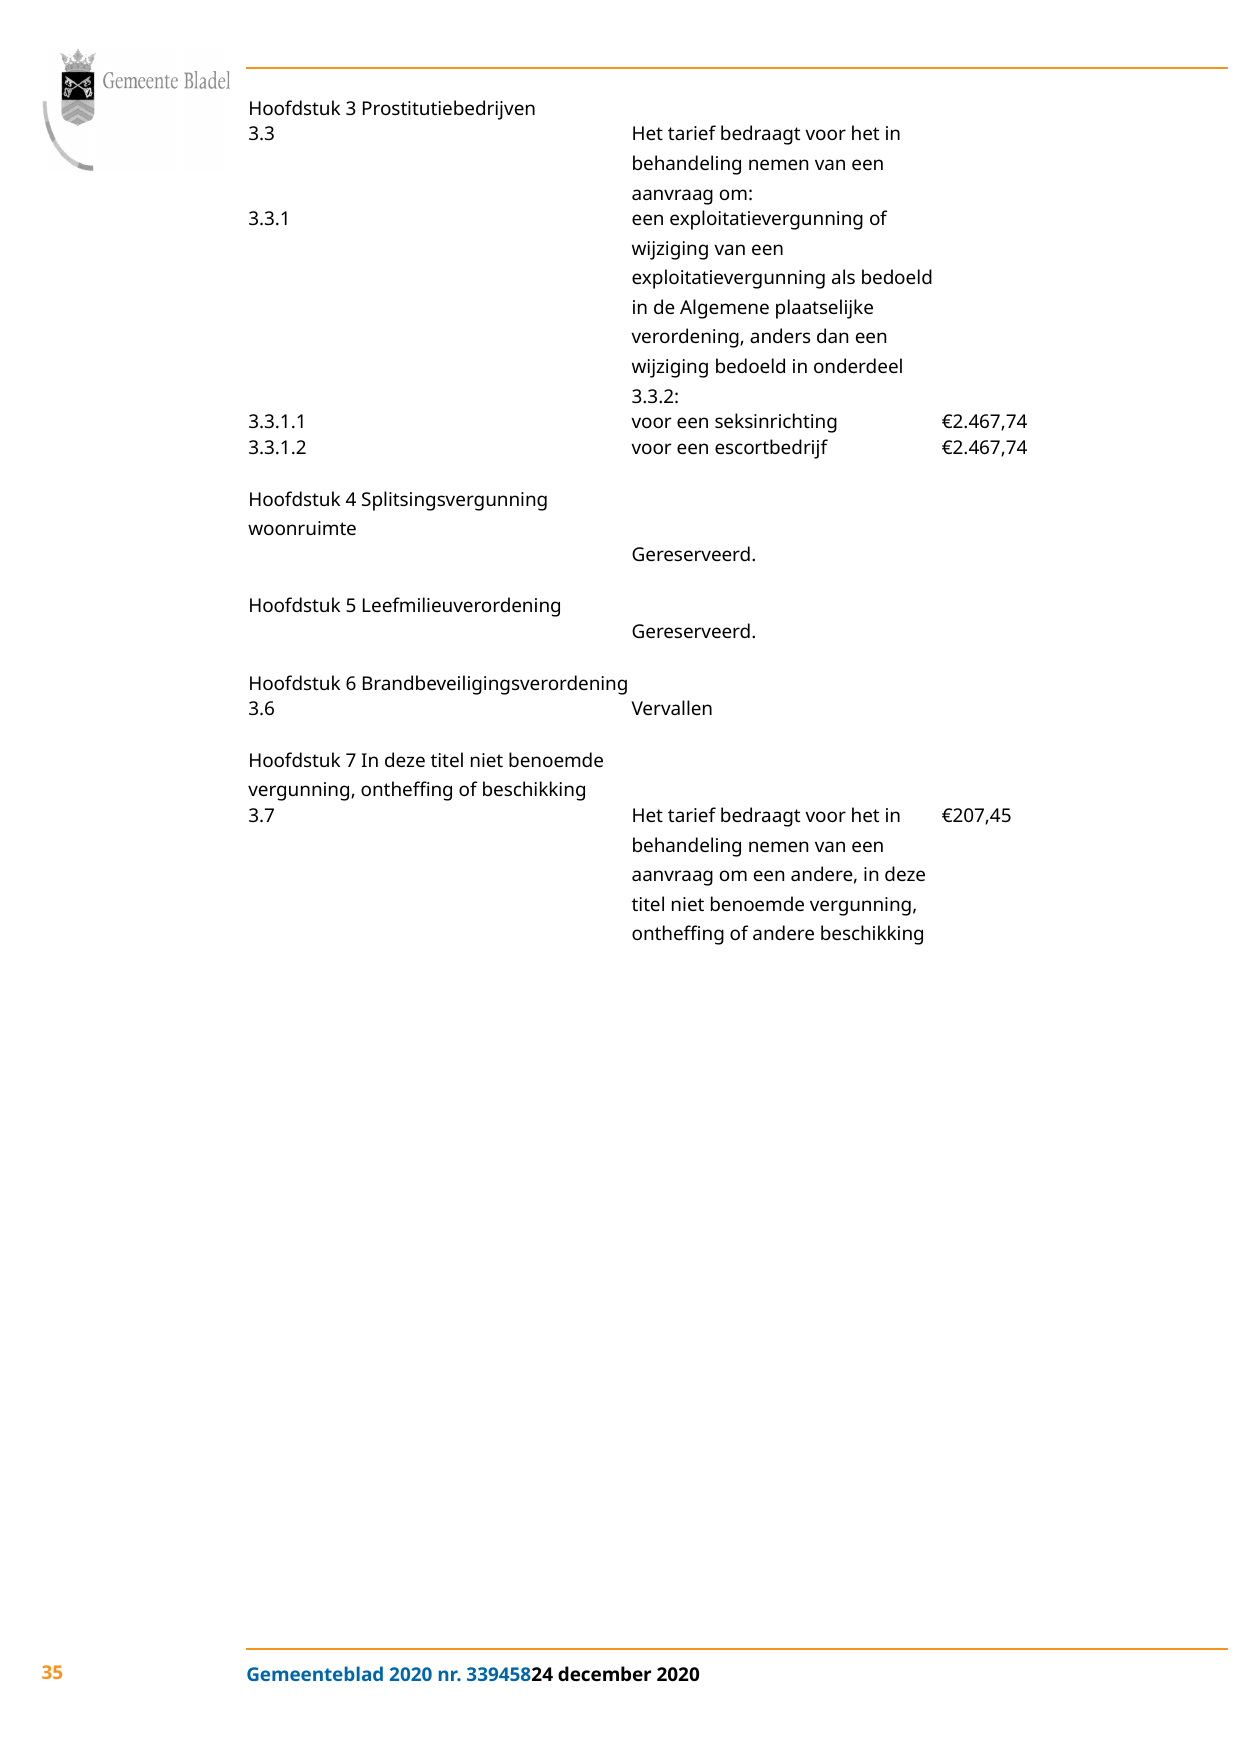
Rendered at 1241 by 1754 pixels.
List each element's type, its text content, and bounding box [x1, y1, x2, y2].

table_cell [631, 593, 942, 618]
table_cell [942, 541, 1152, 567]
table_cell [942, 121, 1152, 205]
table_cell voor een escortbedrijf [631, 434, 942, 460]
table_cell [248, 567, 631, 593]
table_cell Hoofdstuk 5 Leefmilieuverordening [248, 593, 631, 618]
table_cell [248, 721, 631, 747]
table_cell €2.467,74 [942, 409, 1152, 434]
table_cell €207,45 [942, 802, 1152, 946]
table_cell 3.7 [248, 802, 631, 946]
table_cell Gereserveerd. [631, 618, 942, 644]
table_cell [631, 567, 942, 593]
table_cell [942, 486, 1152, 541]
table_cell Gereserveerd. [631, 541, 942, 567]
table_cell €2.467,74 [942, 434, 1152, 460]
table_cell 3.6 [248, 696, 631, 721]
table_cell [631, 95, 942, 121]
table_cell Het tarief bedraagt voor het in behandeling nemen van een aanvraag om: [631, 121, 942, 205]
table_cell [942, 696, 1152, 721]
table_cell [248, 541, 631, 567]
table_cell Hoofdstuk 4 Splitsingsvergunning woonruimte [248, 486, 631, 541]
table_cell [942, 721, 1152, 747]
table_cell [631, 747, 942, 802]
table_cell [631, 486, 942, 541]
table_cell [942, 644, 1152, 670]
table_cell 3.3.1 [248, 205, 631, 409]
table_cell Hoofdstuk 3 Prostitutiebedrijven [248, 95, 631, 121]
table_cell een exploitatievergunning of wijziging van een exploitatievergunning als bedoeld in de Algemene plaatselijke verordening, anders dan een wijziging bedoeld in onderdeel 3.3.2: [631, 205, 942, 409]
table_cell [942, 593, 1152, 618]
table_cell [942, 567, 1152, 593]
table_cell [942, 205, 1152, 409]
table_cell [631, 721, 942, 747]
table_cell Hoofdstuk 6 Brandbeveiligingsverordening [248, 670, 631, 696]
table_cell [631, 670, 942, 696]
picture [41, 47, 231, 172]
table_cell [942, 95, 1152, 121]
table_cell [248, 644, 631, 670]
table_cell Hoofdstuk 7 In deze titel niet benoemde vergunning, ontheffing of beschikking [248, 747, 631, 802]
table_cell [942, 670, 1152, 696]
table_cell voor een seksinrichting [631, 409, 942, 434]
table_cell [942, 747, 1152, 802]
table_cell [248, 618, 631, 644]
table_cell 3.3.1.2 [248, 434, 631, 460]
table_cell 3.3.1.1 [248, 409, 631, 434]
table_cell [248, 460, 631, 486]
table_cell [631, 644, 942, 670]
table_cell 3.3 [248, 121, 631, 205]
table_cell Vervallen [631, 696, 942, 721]
table_cell Het tarief bedraagt voor het in behandeling nemen van een aanvraag om een andere, in deze titel niet benoemde vergunning, ontheffing of andere beschikking [631, 802, 942, 946]
table_cell [942, 618, 1152, 644]
table_cell [631, 460, 942, 486]
table_cell [942, 460, 1152, 486]
